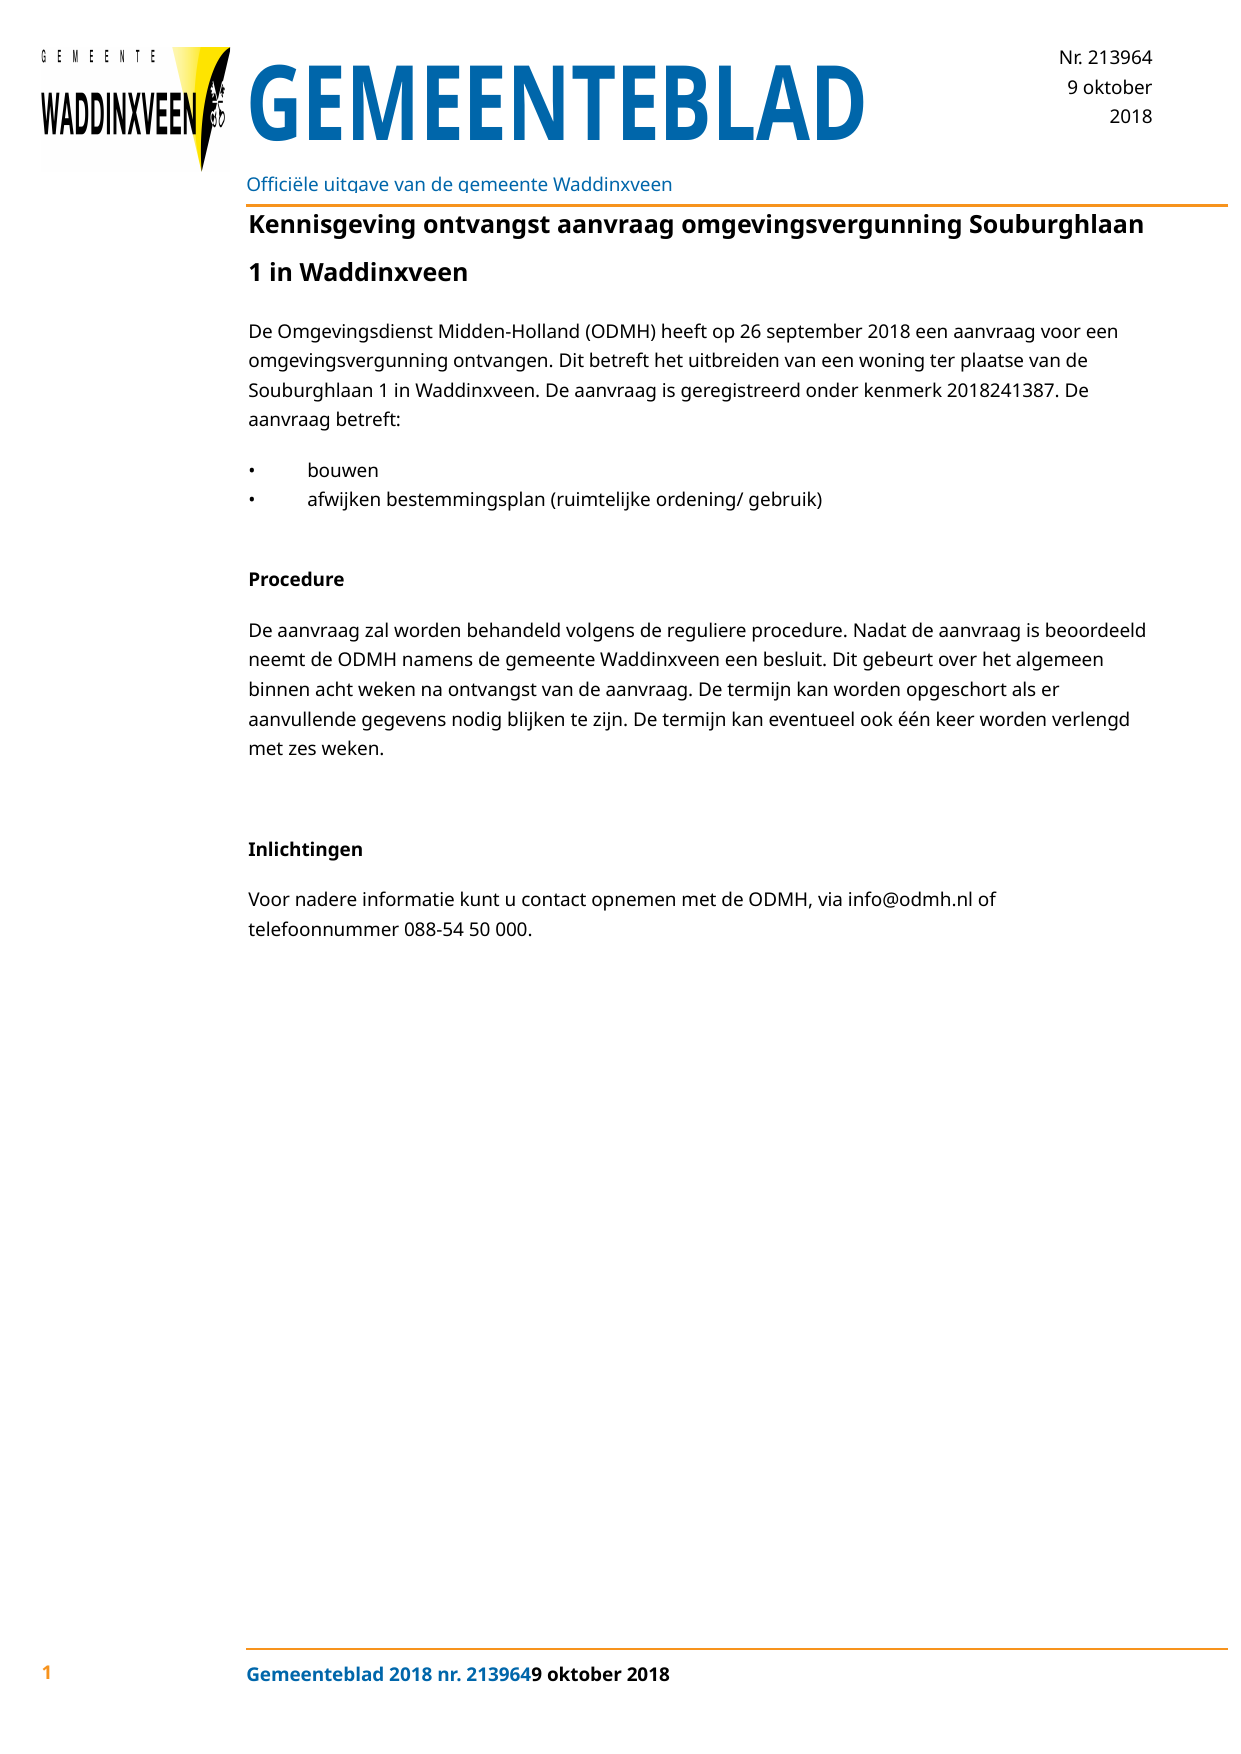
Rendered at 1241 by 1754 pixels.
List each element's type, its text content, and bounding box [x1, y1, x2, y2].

text Procedure [248, 567, 1152, 592]
list afwijken bestemmingsplan (ruimtelijke ordening/ gebruik) [248, 487, 1152, 512]
text Kennisgeving ontvangst aanvraag omgevingsvergunning Souburghlaan 1 in Waddinxveen [248, 207, 1152, 288]
text De Omgevingsdienst Midden-Holland (ODMH) heeft op 26 september 2018 een aanvraag voor een omgevingsvergunning ontvangen. Dit betreft het uitbreiden van een woning ter plaatse van de Souburghlaan 1 in Waddinxveen. De aanvraag is geregistreerd onder kenmerk 2018241387. De aanvraag betreft: [248, 318, 1152, 432]
text Voor nadere informatie kunt u contact opnemen met de ODMH, via info@odmh.nl of telefoonnummer 088-54 50 000. [248, 887, 1152, 942]
list bouwen [248, 457, 1152, 483]
picture [41, 47, 231, 172]
text Inlichtingen [248, 836, 1152, 862]
text De aanvraag zal worden behandeld volgens de reguliere procedure. Nadat de aanvraag is beoordeeld neemt de ODMH namens de gemeente Waddinxveen een besluit. Dit gebeurt over het algemeen binnen acht weken na ontvangst van de aanvraag. De termijn kan worden opgeschort als er aanvullende gegevens nodig blijken te zijn. De termijn kan eventueel ook één keer worden verlengd met zes weken. [248, 617, 1152, 761]
